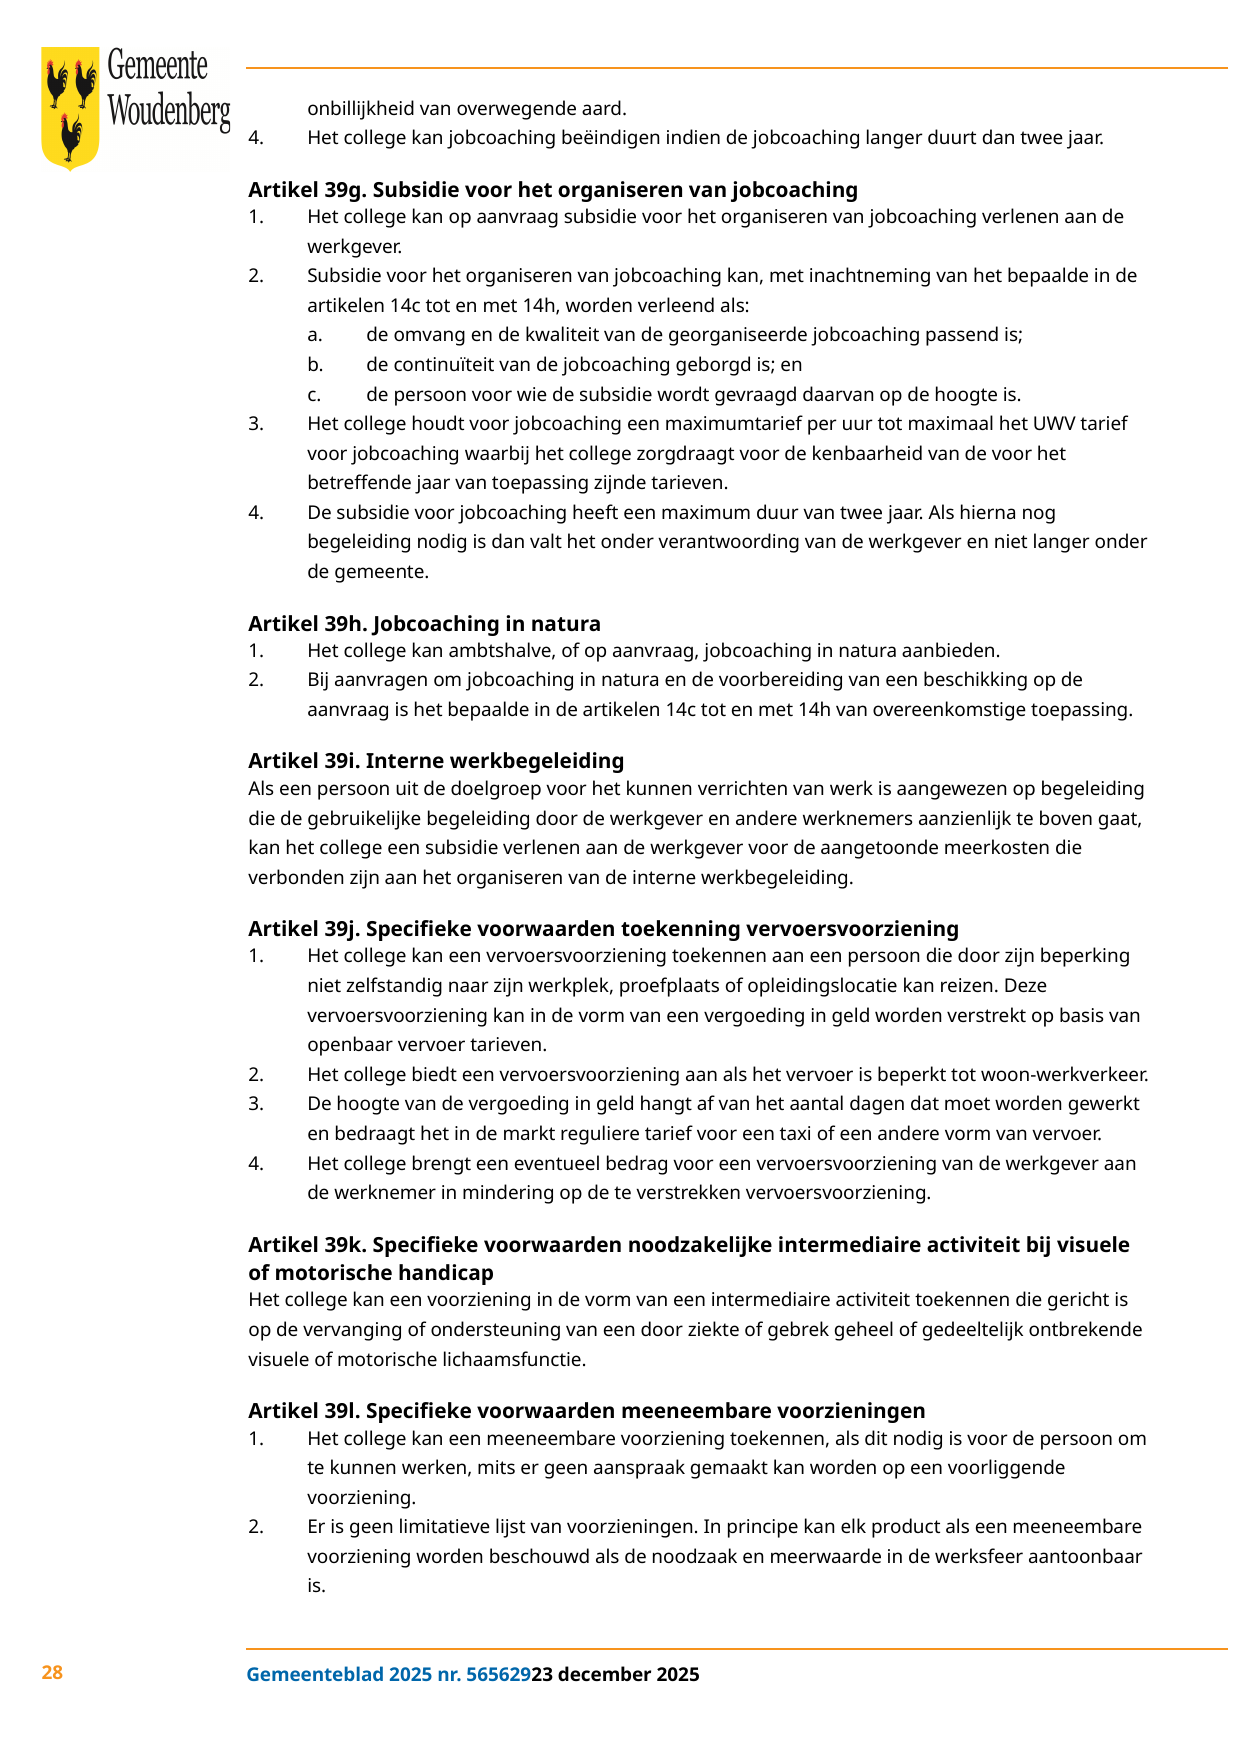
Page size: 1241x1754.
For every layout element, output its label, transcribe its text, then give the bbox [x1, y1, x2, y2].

list onbillijkheid van overwegende aard. [248, 95, 1152, 121]
text Artikel 39j. Specifieke voorwaarden toekenning vervoersvoorziening [248, 914, 1152, 943]
list Het college houdt voor jobcoaching een maximumtarief per uur tot maximaal het UWV tarief voor jobcoaching waarbij het college zorgdraagt voor de kenbaarheid van de voor het betreffende jaar van toepassing zijnde tarieven. [248, 410, 1152, 495]
list de continuïteit van de jobcoaching geborgd is; en [307, 351, 1152, 377]
text Artikel 39i. Interne werkbegeleiding [248, 747, 1152, 775]
list Het college kan een meeneembare voorziening toekennen, als dit nodig is voor de persoon om te kunnen werken, mits er geen aanspraak gemaakt kan worden op een voorliggende voorziening. [248, 1425, 1152, 1509]
text Artikel 39g. Subsidie voor het organiseren van jobcoaching [248, 175, 1152, 203]
text Het college kan een voorziening in de vorm van een intermediaire activiteit toekennen die gericht is op de vervanging of ondersteuning van een door ziekte of gebrek geheel of gedeeltelijk ontbrekende visuele of motorische lichaamsfunctie. [248, 1287, 1152, 1372]
list Het college kan jobcoaching beëindigen indien de jobcoaching langer duurt dan twee jaar. [248, 124, 1152, 150]
list Subsidie voor het organiseren van jobcoaching kan, met inachtneming van het bepaalde in de artikelen 14c tot en met 14h, worden verleend als: [248, 262, 1152, 318]
text Artikel 39h. Jobcoaching in natura [248, 609, 1152, 637]
list de persoon voor wie de subsidie wordt gevraagd daarvan op de hoogte is. [307, 381, 1152, 406]
list Het college brengt een eventueel bedrag voor een vervoersvoorziening van de werkgever aan de werknemer in mindering op de te verstrekken vervoersvoorziening. [248, 1150, 1152, 1205]
list Het college kan ambtshalve, of op aanvraag, jobcoaching in natura aanbieden. [248, 637, 1152, 663]
list Het college kan een vervoersvoorziening toekennen aan een persoon die door zijn beperking niet zelfstandig naar zijn werkplek, proefplaats of opleidingslocatie kan reizen. Deze vervoersvoorziening kan in de vorm van een vergoeding in geld worden verstrekt op basis van openbaar vervoer tarieven. [248, 943, 1152, 1057]
list Er is geen limitatieve lijst van voorzieningen. In principe kan elk product als een meeneembare voorziening worden beschouwd als de noodzaak en meerwaarde in de werksfeer aantoonbaar is. [248, 1513, 1152, 1598]
picture [41, 47, 231, 172]
list De hoogte van de vergoeding in geld hangt af van het aantal dagen dat moet worden gewerkt en bedraagt het in de markt reguliere tarief voor een taxi of een andere vorm van vervoer. [248, 1091, 1152, 1146]
list Het college biedt een vervoersvoorziening aan als het vervoer is beperkt tot woon-werkverkeer. [248, 1061, 1152, 1087]
list Bij aanvragen om jobcoaching in natura en de voorbereiding van een beschikking op de aanvraag is het bepaalde in de artikelen 14c tot en met 14h van overeenkomstige toepassing. [248, 667, 1152, 722]
text Artikel 39l. Specifieke voorwaarden meeneembare voorzieningen [248, 1396, 1152, 1425]
list Het college kan op aanvraag subsidie voor het organiseren van jobcoaching verlenen aan de werkgever. [248, 203, 1152, 258]
list de omvang en de kwaliteit van de georganiseerde jobcoaching passend is; [307, 322, 1152, 347]
text Artikel 39k. Specifieke voorwaarden noodzakelijke intermediaire activiteit bij visuele of motorische handicap [248, 1230, 1152, 1287]
list De subsidie voor jobcoaching heeft een maximum duur van twee jaar. Als hierna nog begeleiding nodig is dan valt het onder verantwoording van de werkgever en niet langer onder de gemeente. [248, 499, 1152, 584]
text Als een persoon uit de doelgroep voor het kunnen verrichten van werk is aangewezen op begeleiding die de gebruikelijke begeleiding door de werkgever en andere werknemers aanzienlijk te boven gaat, kan het college een subsidie verlenen aan de werkgever voor de aangetoonde meerkosten die verbonden zijn aan het organiseren van de interne werkbegeleiding. [248, 775, 1152, 889]
